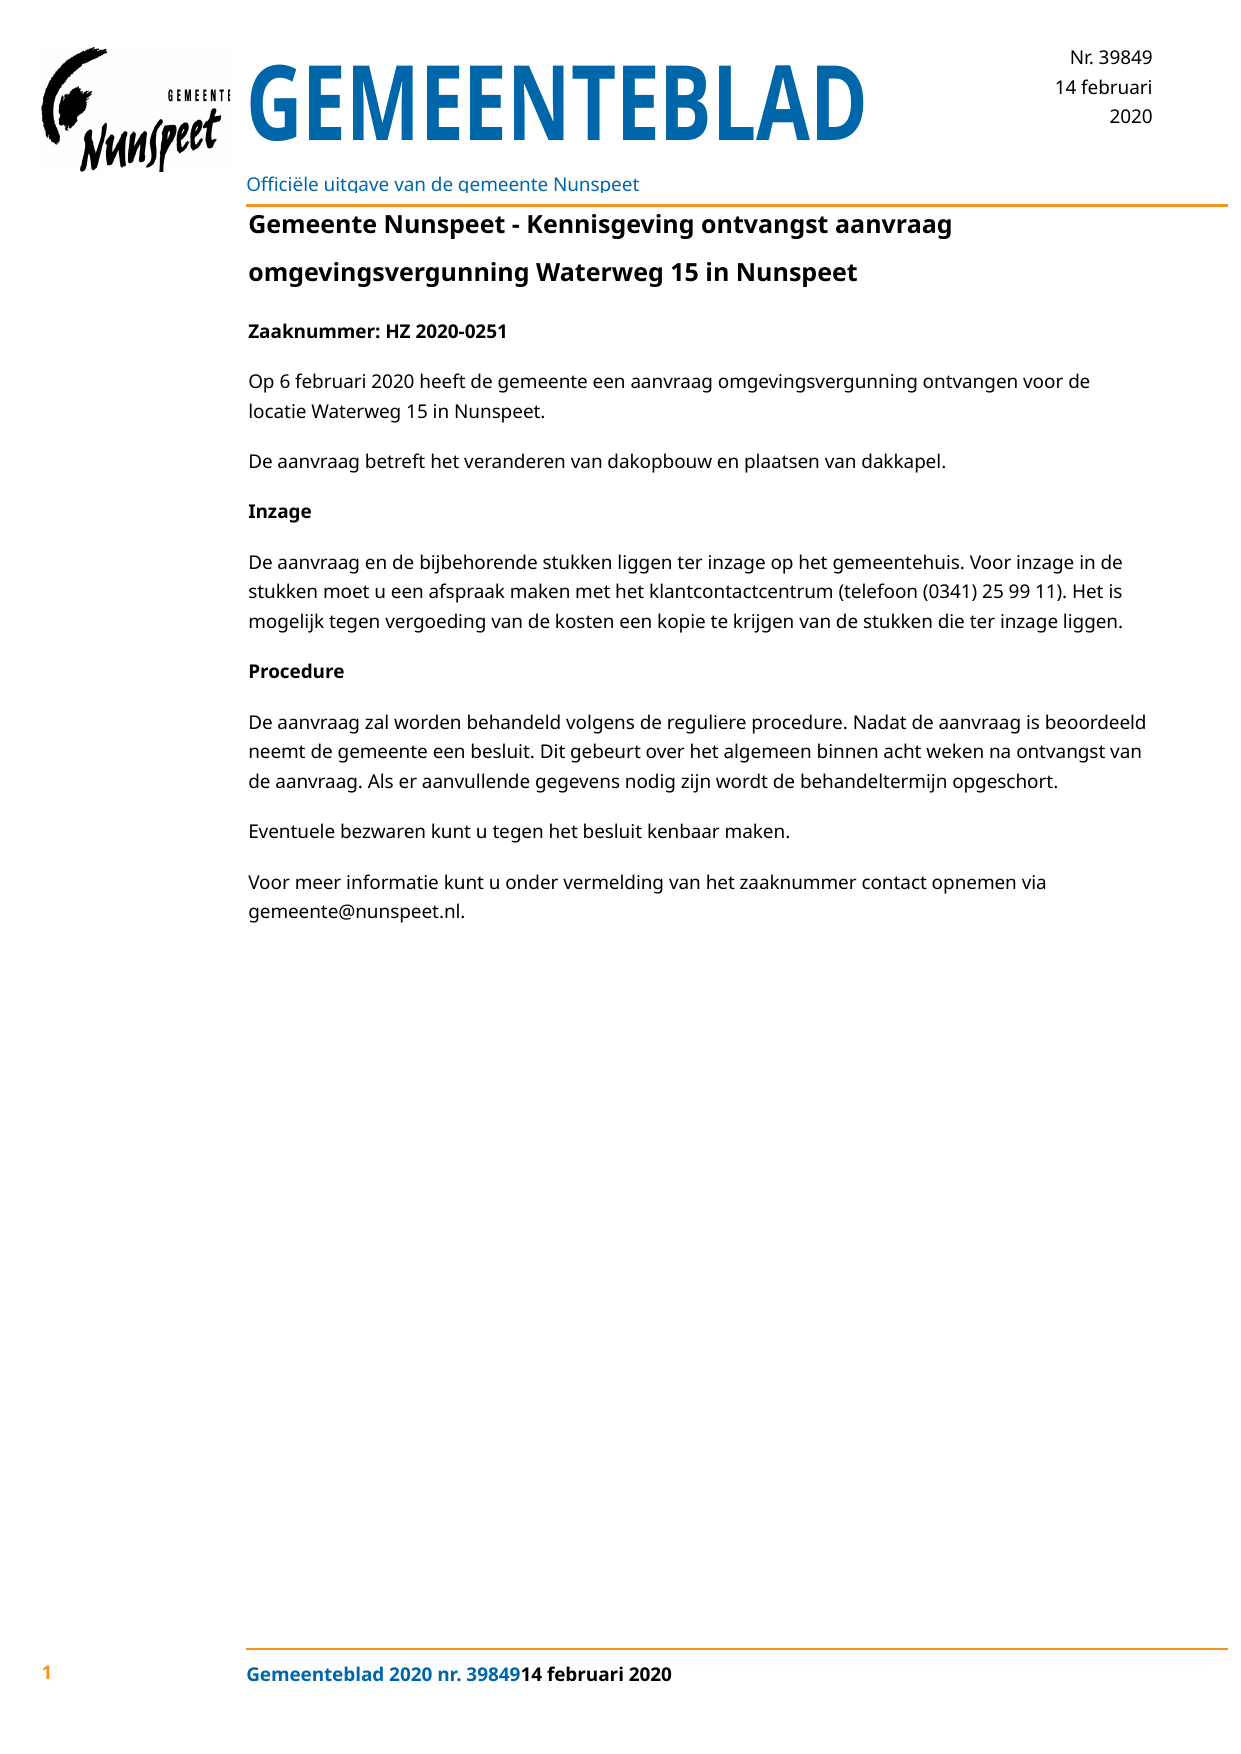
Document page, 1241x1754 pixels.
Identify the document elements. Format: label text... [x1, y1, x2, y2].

text Procedure [248, 659, 1152, 684]
text Gemeente Nunspeet - Kennisgeving ontvangst aanvraag omgevingsvergunning Waterweg 15 in Nunspeet [248, 207, 1152, 288]
text Op 6 februari 2020 heeft de gemeente een aanvraag omgevingsvergunning ontvangen voor de locatie Waterweg 15 in Nunspeet. [248, 368, 1152, 424]
text Eventuele bezwaren kunt u tegen het besluit kenbaar maken. [248, 819, 1152, 844]
text De aanvraag en de bijbehorende stukken liggen ter inzage op het gemeentehuis. Voor inzage in de stukken moet u een afspraak maken met het klantcontactcentrum (telefoon (0341) 25 99 11). Het is mogelijk tegen vergoeding van de kosten een kopie te krijgen van de stukken die ter inzage liggen. [248, 549, 1152, 634]
text Zaaknummer: HZ 2020-0251 [248, 318, 1152, 344]
text De aanvraag betreft het veranderen van dakopbouw en plaatsen van dakkapel. [248, 448, 1152, 474]
picture [41, 47, 231, 172]
text Inzage [248, 499, 1152, 524]
text De aanvraag zal worden behandeld volgens de reguliere procedure. Nadat de aanvraag is beoordeeld neemt de gemeente een besluit. Dit gebeurt over het algemeen binnen acht weken na ontvangst van de aanvraag. Als er aanvullende gegevens nodig zijn wordt de behandeltermijn opgeschort. [248, 709, 1152, 794]
text Voor meer informatie kunt u onder vermelding van het zaaknummer contact opnemen via gemeente@nunspeet.nl. [248, 869, 1152, 924]
